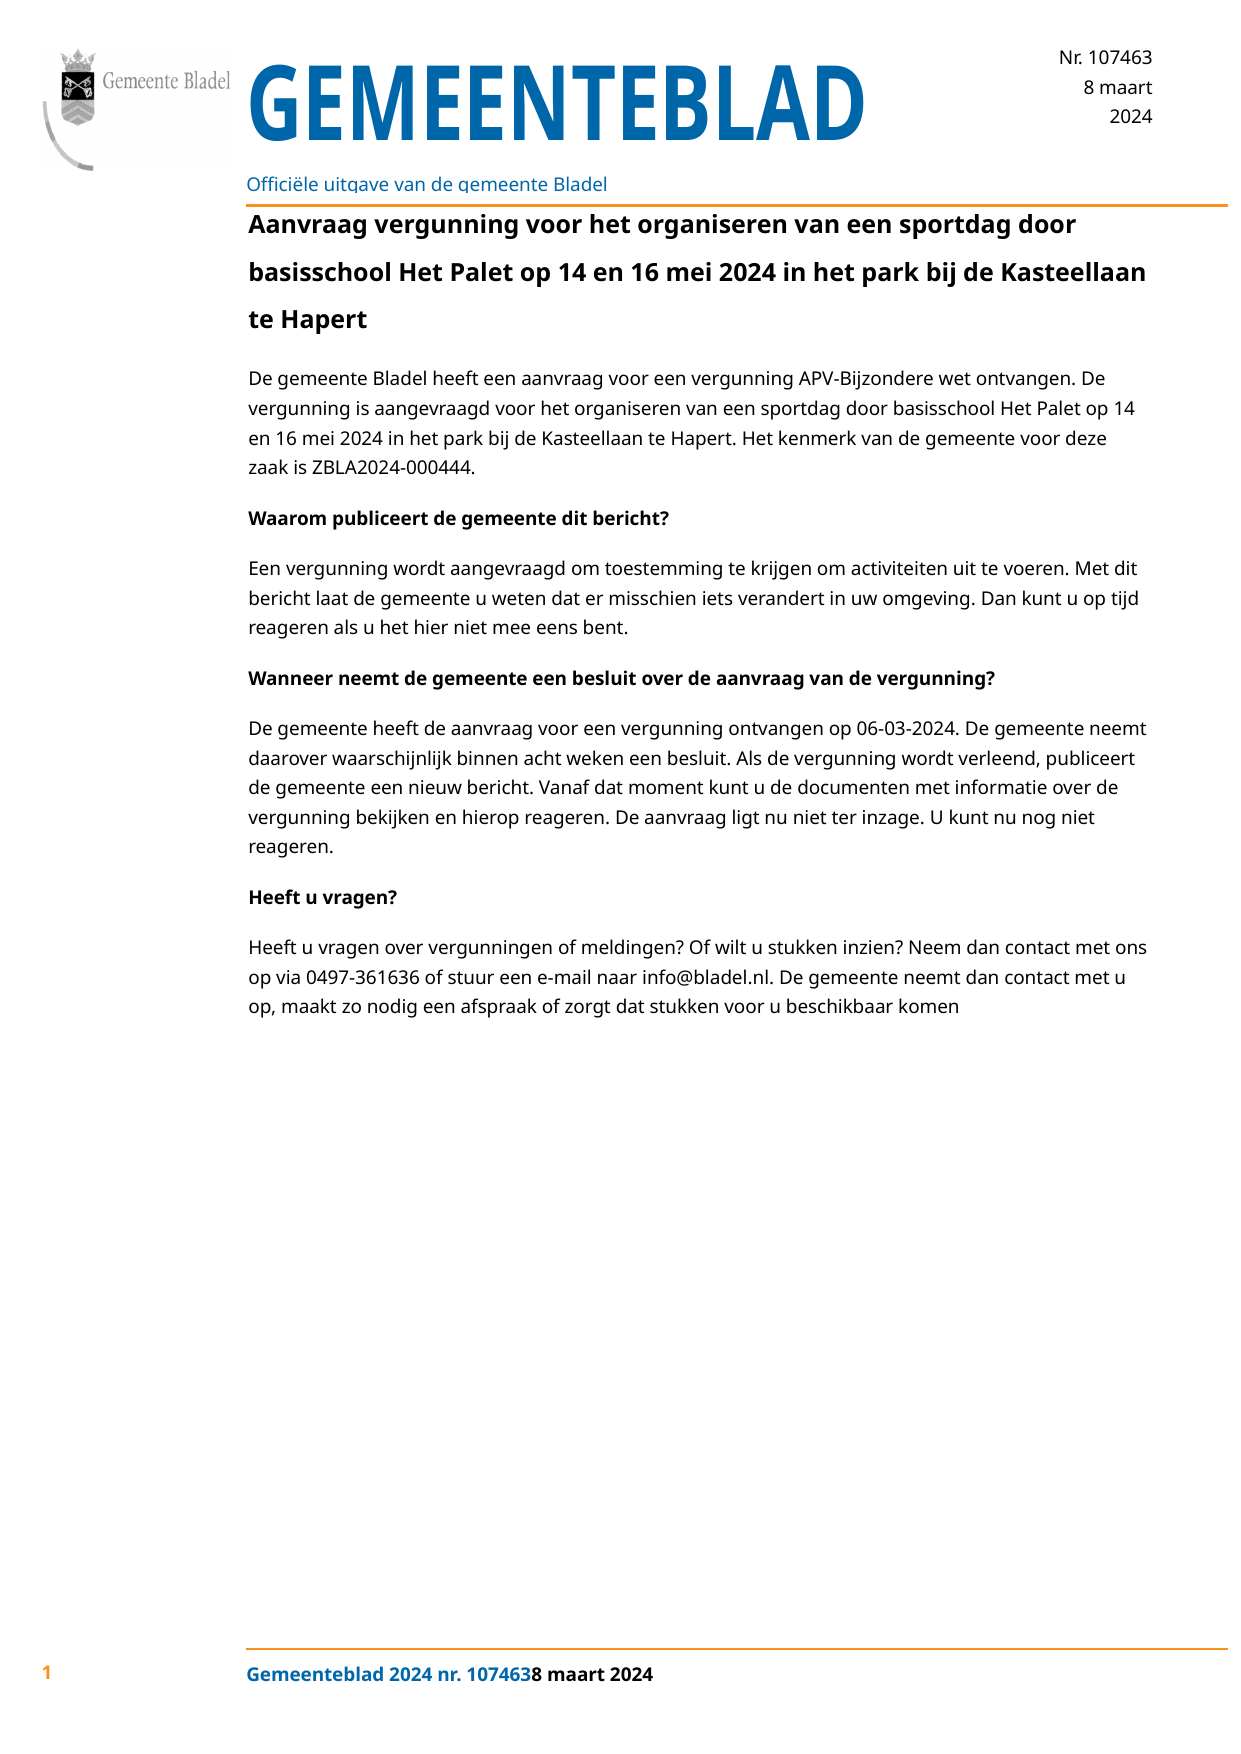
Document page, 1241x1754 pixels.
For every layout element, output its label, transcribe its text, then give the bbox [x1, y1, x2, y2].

text Wanneer neemt de gemeente een besluit over de aanvraag van de vergunning? [248, 665, 1152, 690]
text Waarom publiceert de gemeente dit bericht? [248, 505, 1152, 530]
text De gemeente Bladel heeft een aanvraag voor een vergunning APV-Bijzondere wet ontvangen. De vergunning is aangevraagd voor het organiseren van een sportdag door basisschool Het Palet op 14 en 16 mei 2024 in het park bij de Kasteellaan te Hapert. Het kenmerk van de gemeente voor deze zaak is ZBLA2024-000444. [248, 366, 1152, 480]
text Heeft u vragen? [248, 884, 1152, 909]
text De gemeente heeft de aanvraag voor een vergunning ontvangen op 06-03-2024. De gemeente neemt daarover waarschijnlijk binnen acht weken een besluit. Als de vergunning wordt verleend, publiceert de gemeente een nieuw bericht. Vanaf dat moment kunt u de documenten met informatie over de vergunning bekijken en hierop reageren. De aanvraag ligt nu niet ter inzage. U kunt nu nog niet reageren. [248, 715, 1152, 859]
text Aanvraag vergunning voor het organiseren van een sportdag door basisschool Het Palet op 14 en 16 mei 2024 in het park bij de Kasteellaan te Hapert [248, 207, 1152, 336]
text Een vergunning wordt aangevraagd om toestemming te krijgen om activiteiten uit te voeren. Met dit bericht laat de gemeente u weten dat er misschien iets verandert in uw omgeving. Dan kunt u op tijd reageren als u het hier niet mee eens bent. [248, 555, 1152, 640]
text Heeft u vragen over vergunningen of meldingen? Of wilt u stukken inzien? Neem dan contact met ons op via 0497-361636 of stuur een e-mail naar info@bladel.nl. De gemeente neemt dan contact met u op, maakt zo nodig een afspraak of zorgt dat stukken voor u beschikbaar komen [248, 934, 1152, 1019]
picture [41, 47, 231, 172]
